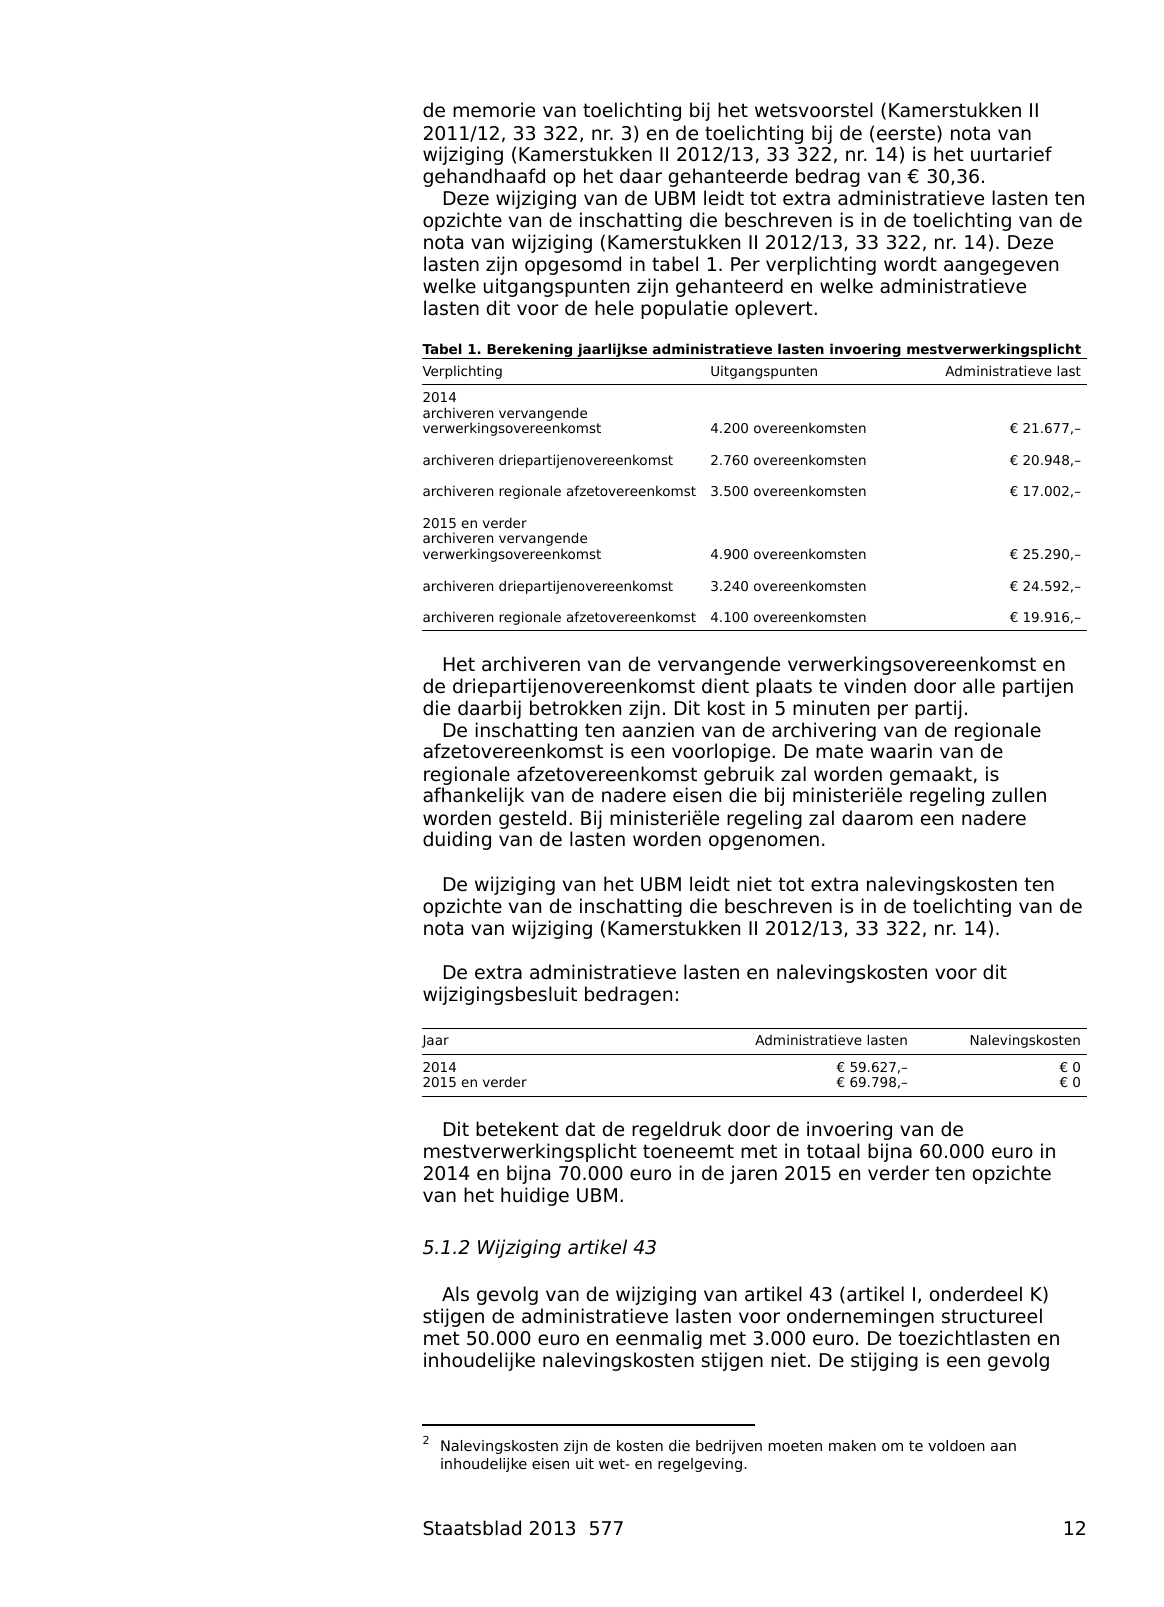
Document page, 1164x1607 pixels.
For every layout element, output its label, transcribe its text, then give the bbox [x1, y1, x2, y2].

text Deze wijziging van de UBM leidt tot extra administratieve lasten ten opzichte van de inschatting die beschreven is in de toelichting van de nota van wijziging (Kamerstukken II 2012/13, 33 322, nr. 14). Deze lasten zijn opgesomd in tabel 1. Per verplichting wordt aangegeven welke uitgangspunten zijn gehanteerd en welke administratieve lasten dit voor de hele populatie oplevert. [422, 188, 1087, 320]
text Nalevingskosten zijn de kosten die bedrijven moeten maken om te voldoen aan inhoudelijke eisen uit wet- en regelgeving. [422, 1434, 1087, 1473]
table_cell 2.760 overeenkomsten [704, 453, 917, 468]
table_cell € 21.677,– [918, 421, 1087, 437]
table_cell € 20.948,– [918, 453, 1087, 468]
table_cell € 0 [914, 1075, 1087, 1096]
table_cell 4.200 overeenkomsten [704, 421, 917, 437]
text De wijziging van het UBM leidt niet tot extra nalevingskosten ten opzichte van de inschatting die beschreven is in de toelichting van de nota van wijziging (Kamerstukken II 2012/13, 33 322, nr. 14). [422, 873, 1087, 939]
table_header Tabel 1. Berekening jaarlijkse administratieve lasten invoering mestverwerkingsplicht [422, 342, 1087, 358]
table_cell Uitgangspunten [704, 359, 917, 384]
table_cell [704, 500, 917, 516]
table_cell [704, 437, 917, 453]
text de memorie van toelichting bij het wetsvoorstel (Kamerstukken II 2011/12, 33 322, nr. 3) en de toelichting bij de (eerste) nota van wijziging (Kamerstukken II 2012/13, 33 322, nr. 14) is het uurtarief gehandhaafd op het daar gehanteerde bedrag van € 30,36. [422, 100, 1087, 188]
table_cell Verplichting [422, 359, 704, 384]
table_cell [918, 405, 1087, 421]
table_cell € 59.627,– [702, 1055, 914, 1075]
table_cell [422, 437, 704, 453]
table_cell [704, 468, 917, 484]
table_cell [704, 594, 917, 610]
table_cell [422, 500, 704, 516]
table_cell archiveren driepartijenovereenkomst [422, 579, 704, 594]
table_cell verwerkingsovereenkomst [422, 547, 704, 563]
table_cell [422, 563, 704, 578]
table_cell 2015 en verder [422, 516, 704, 531]
table_cell 2014 [422, 1055, 702, 1075]
text De extra administratieve lasten en nalevingskosten voor dit wijzigingsbesluit bedragen: [422, 962, 1087, 1006]
table_cell verwerkingsovereenkomst [422, 421, 704, 437]
table_cell [704, 563, 917, 578]
table_cell archiveren regionale afzetovereenkomst [422, 484, 704, 500]
table_cell [704, 405, 917, 421]
table_cell [918, 500, 1087, 516]
table_cell 3.500 overeenkomsten [704, 484, 917, 500]
table_cell € 25.290,– [918, 547, 1087, 563]
table_cell archiveren vervangende [422, 405, 704, 421]
table_cell [918, 385, 1087, 405]
table_cell [704, 531, 917, 547]
table_cell [422, 594, 704, 610]
table_cell Administratieve last [918, 359, 1087, 384]
table_cell [918, 531, 1087, 547]
table_cell archiveren driepartijenovereenkomst [422, 453, 704, 468]
table_cell [918, 437, 1087, 453]
table_cell € 24.592,– [918, 579, 1087, 594]
table_cell € 69.798,– [702, 1075, 914, 1096]
table_cell [422, 468, 704, 484]
table_header Jaar [422, 1029, 702, 1054]
table_cell 3.240 overeenkomsten [704, 579, 917, 594]
table_cell 4.900 overeenkomsten [704, 547, 917, 563]
table_cell [918, 563, 1087, 578]
table_cell [918, 516, 1087, 531]
table_cell [704, 516, 917, 531]
table_header Administratieve lasten [702, 1029, 914, 1054]
text De inschatting ten aanzien van de archivering van de regionale afzetovereenkomst is een voorlopige. De mate waarin van de regionale afzetovereenkomst gebruik zal worden gemaakt, is afhankelijk van de nadere eisen die bij ministeriële regeling zullen worden gesteld. Bij ministeriële regeling zal daarom een nadere duiding van de lasten worden opgenomen. [422, 719, 1087, 851]
table_cell 2014 [422, 385, 704, 405]
text Dit betekent dat de regeldruk door de invoering van de mestverwerkingsplicht toeneemt met in totaal bijna 60.000 euro in 2014 en bijna 70.000 euro in de jaren 2015 en verder ten opzichte van het huidige UBM. [422, 1119, 1087, 1207]
table_cell archiveren regionale afzetovereenkomst [422, 610, 704, 630]
table_cell [918, 594, 1087, 610]
table_cell € 19.916,– [918, 610, 1087, 630]
table_cell € 17.002,– [918, 484, 1087, 500]
table_cell [704, 385, 917, 405]
table_cell 4.100 overeenkomsten [704, 610, 917, 630]
table_cell archiveren vervangende [422, 531, 704, 547]
table_cell [918, 468, 1087, 484]
table_cell € 0 [914, 1055, 1087, 1075]
table_header Nalevingskosten [914, 1029, 1087, 1054]
text Als gevolg van de wijziging van artikel 43 (artikel I, onderdeel K) stijgen de administratieve lasten voor ondernemingen structureel met 50.000 euro en eenmalig met 3.000 euro. De toezichtlasten en inhoudelijke nalevingskosten stijgen niet. De stijging is een gevolg [422, 1284, 1087, 1372]
subtitle 5.1.2 Wijziging artikel 43 [422, 1237, 1087, 1259]
text Het archiveren van de vervangende verwerkingsovereenkomst en de driepartijenovereenkomst dient plaats te vinden door alle partijen die daarbij betrokken zijn. Dit kost in 5 minuten per partij. [422, 653, 1087, 719]
table_cell 2015 en verder [422, 1075, 702, 1096]
